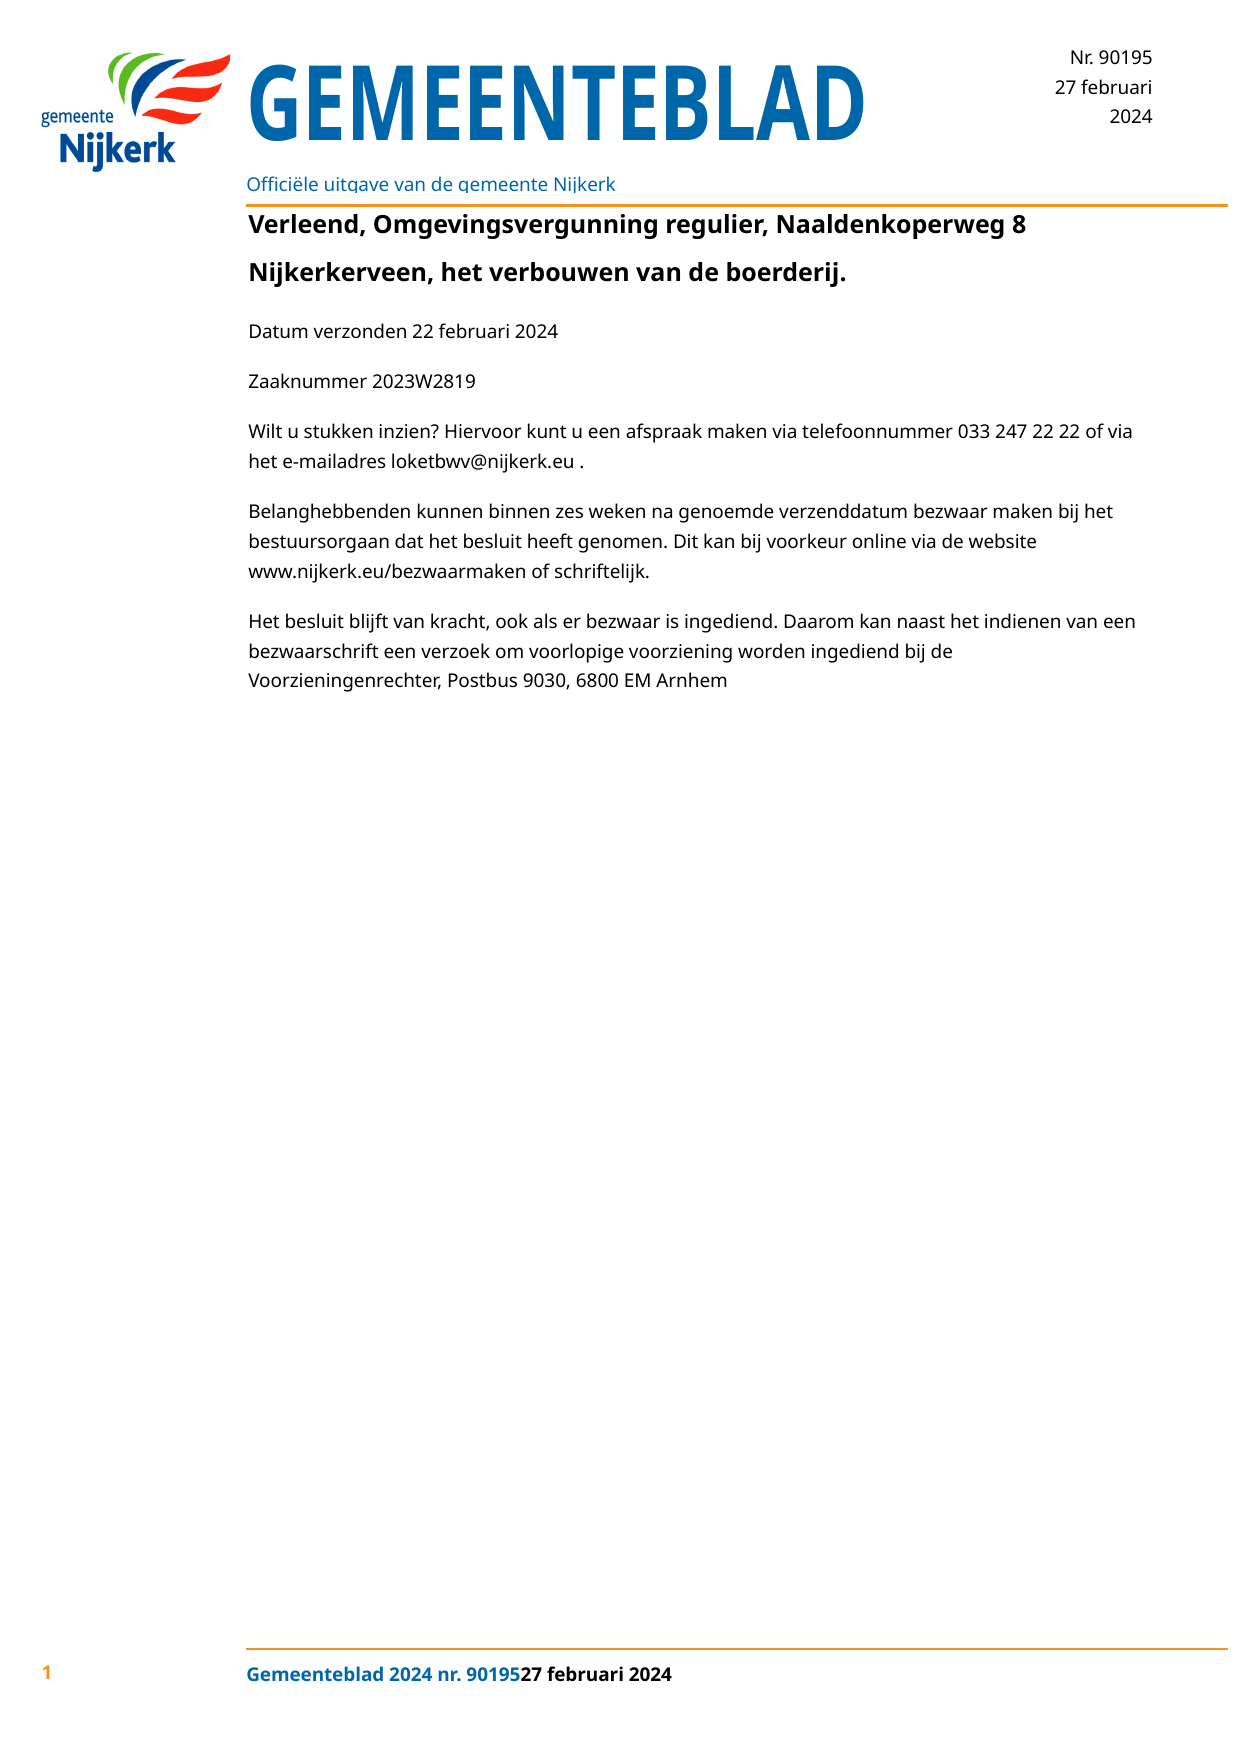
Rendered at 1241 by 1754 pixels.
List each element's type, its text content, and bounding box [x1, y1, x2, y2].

text Belanghebbenden kunnen binnen zes weken na genoemde verzenddatum bezwaar maken bij het bestuursorgaan dat het besluit heeft genomen. Dit kan bij voorkeur online via de website www.nijkerk.eu/bezwaarmaken of schriftelijk. [248, 499, 1152, 584]
picture [41, 47, 231, 172]
text Zaaknummer 2023W2819 [248, 368, 1152, 394]
text Wilt u stukken inzien? Hiervoor kunt u een afspraak maken via telefoonnummer 033 247 22 22 of via het e-mailadres loketbwv@nijkerk.eu . [248, 419, 1152, 474]
text Datum verzonden 22 februari 2024 [248, 318, 1152, 344]
text Verleend, Omgevingsvergunning regulier, Naaldenkoperweg 8 Nijkerkerveen, het verbouwen van de boerderij. [248, 207, 1152, 288]
text Het besluit blijft van kracht, ook als er bezwaar is ingediend. Daarom kan naast het indienen van een bezwaarschrift een verzoek om voorlopige voorziening worden ingediend bij de Voorzieningenrechter, Postbus 9030, 6800 EM Arnhem [248, 608, 1152, 693]
